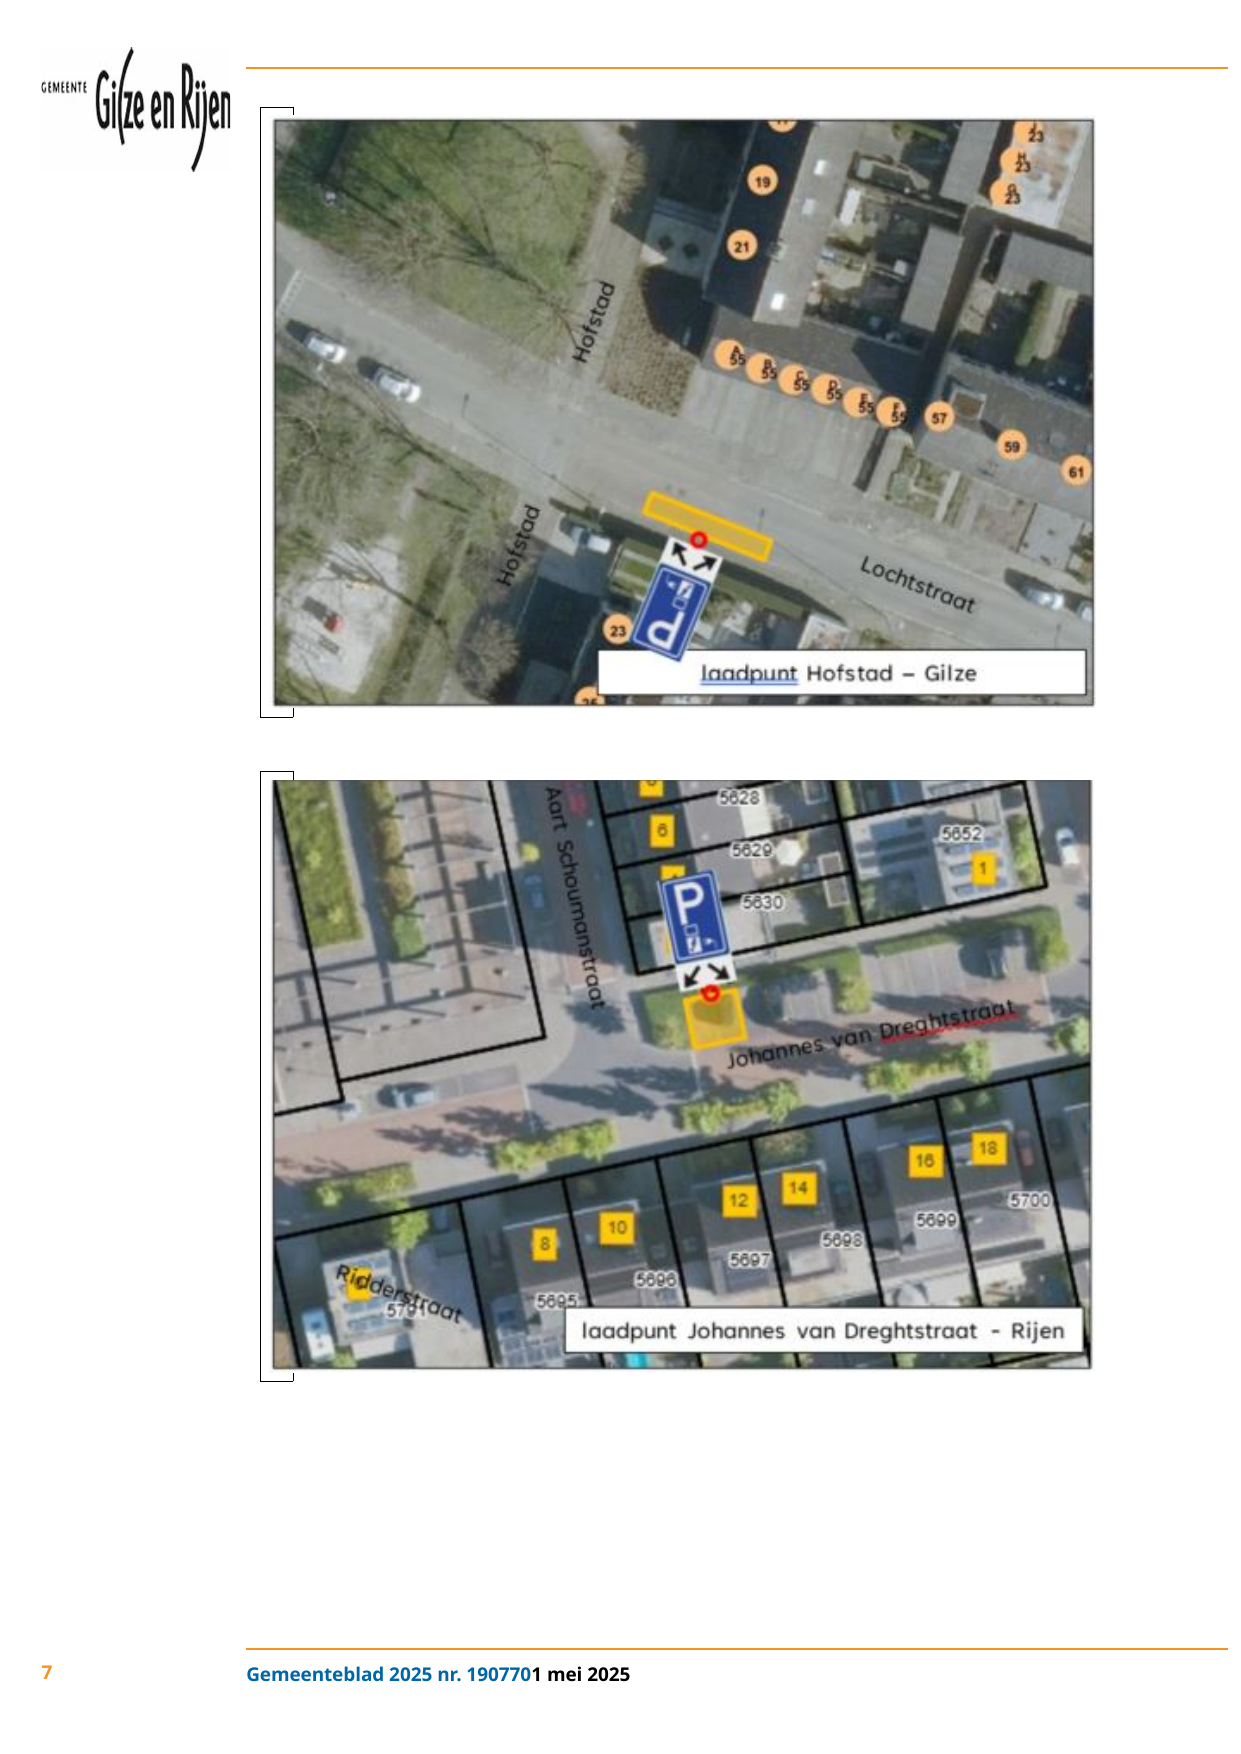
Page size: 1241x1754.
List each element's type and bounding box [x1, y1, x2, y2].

picture [41, 47, 231, 172]
picture [268, 780, 1096, 1373]
picture [268, 115, 1096, 708]
